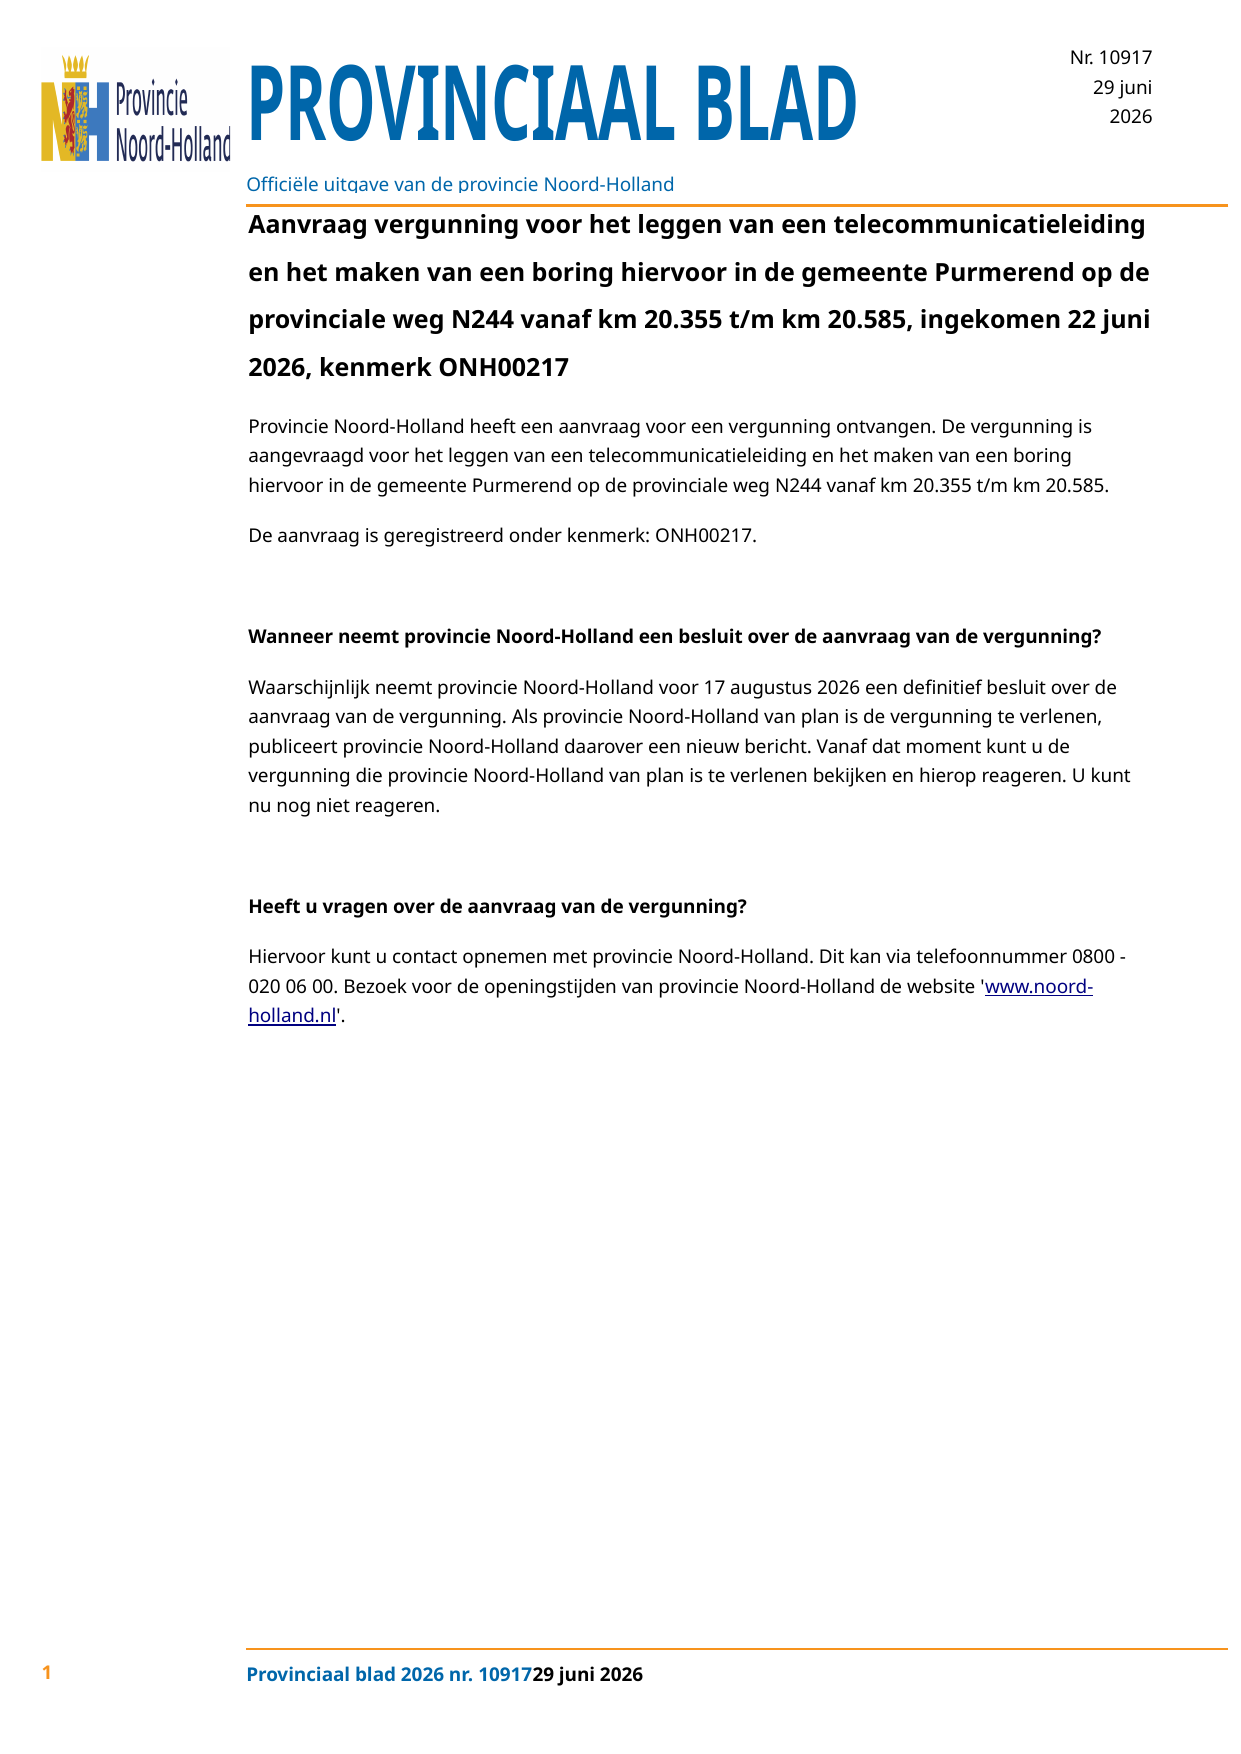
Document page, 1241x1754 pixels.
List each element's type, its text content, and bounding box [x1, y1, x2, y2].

text Hiervoor kunt u contact opnemen met provincie Noord-Holland. Dit kan via telefoonnummer 0800 - 020 06 00. Bezoek voor de openingstijden van provincie Noord-Holland de website 'www.noord-holland.nl'. [248, 943, 1152, 1028]
picture [41, 47, 231, 172]
text Heeft u vragen over de aanvraag van de vergunning? [248, 893, 1152, 919]
text De aanvraag is geregistreerd onder kenmerk: ONH00217. [248, 523, 1152, 548]
text Aanvraag vergunning voor het leggen van een telecommunicatieleiding en het maken van een boring hiervoor in de gemeente Purmerend op de provinciale weg N244 vanaf km 20.355 t/m km 20.585, ingekomen 22 juni 2026, kenmerk ONH00217 [248, 207, 1152, 384]
text Waarschijnlijk neemt provincie Noord-Holland voor 17 augustus 2026 een definitief besluit over de aanvraag van de vergunning. Als provincie Noord-Holland van plan is de vergunning te verlenen, publiceert provincie Noord-Holland daarover een nieuw bericht. Vanaf dat moment kunt u de vergunning die provincie Noord-Holland van plan is te verlenen bekijken en hierop reageren. U kunt nu nog niet reageren. [248, 674, 1152, 818]
text Wanneer neemt provincie Noord-Holland een besluit over de aanvraag van de vergunning? [248, 623, 1152, 649]
text Provincie Noord-Holland heeft een aanvraag voor een vergunning ontvangen. De vergunning is aangevraagd voor het leggen van een telecommunicatieleiding en het maken van een boring hiervoor in de gemeente Purmerend op de provinciale weg N244 vanaf km 20.355 t/m km 20.585. [248, 413, 1152, 498]
